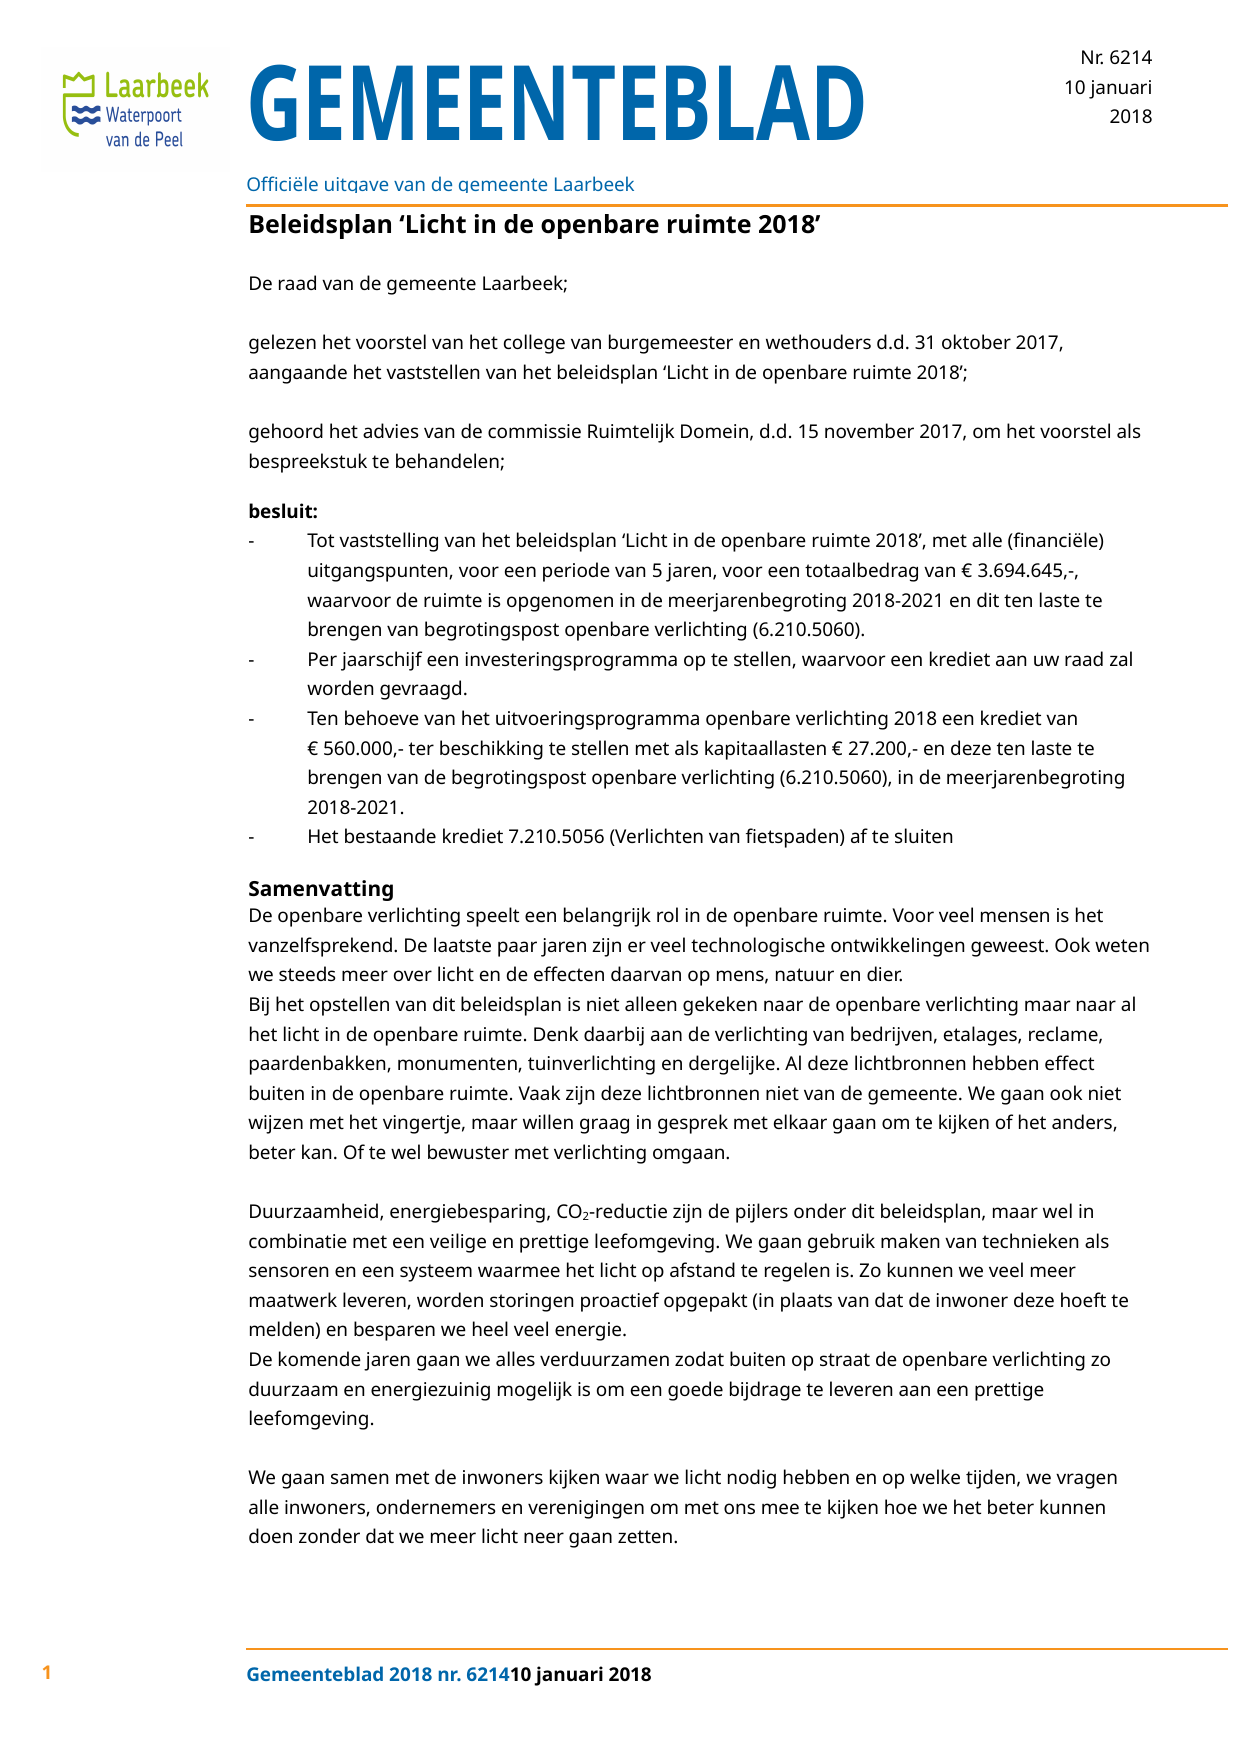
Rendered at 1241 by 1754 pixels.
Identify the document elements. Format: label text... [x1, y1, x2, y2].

list Het bestaande krediet 7.210.5056 (Verlichten van fietspaden) af te sluiten [248, 823, 1152, 849]
list Ten behoeve van het uitvoeringsprogramma openbare verlichting 2018 een krediet van € 560.000,- ter beschikking te stellen met als kapitaallasten € 27.200,- en deze ten laste te brengen van de begrotingspost openbare verlichting (6.210.5060), in de meerjarenbegroting 2018-2021. [248, 705, 1152, 820]
list Tot vaststelling van het beleidsplan ‘Licht in de openbare ruimte 2018’, met alle (financiële) uitgangspunten, voor een periode van 5 jaren, voor een totaalbedrag van € 3.694.645,-, waarvoor de ruimte is opgenomen in de meerjarenbegroting 2018-2021 en dit ten laste te brengen van begrotingspost openbare verlichting (6.210.5060). [248, 528, 1152, 642]
text Duurzaamheid, energiebesparing, CO2-reductie zijn de pijlers onder dit beleidsplan, maar wel in combinatie met een veilige en prettige leefomgeving. We gaan gebruik maken van technieken als sensoren en een systeem waarmee het licht op afstand te regelen is. Zo kunnen we veel meer maatwerk leveren, worden storingen proactief opgepakt (in plaats van dat de inwoner deze hoeft te melden) en besparen we heel veel energie. [248, 1198, 1152, 1342]
text gelezen het voorstel van het college van burgemeester en wethouders d.d. 31 oktober 2017, aangaande het vaststellen van het beleidsplan ‘Licht in de openbare ruimte 2018’; [248, 329, 1152, 385]
list Per jaarschijf een investeringsprogramma op te stellen, waarvoor een krediet aan uw raad zal worden gevraagd. [248, 646, 1152, 701]
picture [41, 47, 231, 172]
text We gaan samen met de inwoners kijken waar we licht nodig hebben en op welke tijden, we vragen alle inwoners, ondernemers en verenigingen om met ons mee te kijken hoe we het beter kunnen doen zonder dat we meer licht neer gaan zetten. [248, 1464, 1152, 1549]
text De raad van de gemeente Laarbeek; [248, 270, 1152, 296]
text Beleidsplan ‘Licht in de openbare ruimte 2018’ [248, 207, 1152, 241]
text Samenvatting [248, 874, 1152, 902]
text Bij het opstellen van dit beleidsplan is niet alleen gekeken naar de openbare verlichting maar naar al het licht in de openbare ruimte. Denk daarbij aan de verlichting van bedrijven, etalages, reclame, paardenbakken, monumenten, tuinverlichting en dergelijke. Al deze lichtbronnen hebben effect buiten in de openbare ruimte. Vaak zijn deze lichtbronnen niet van de gemeente. We gaan ook niet wijzen met het vingertje, maar willen graag in gesprek met elkaar gaan om te kijken of het anders, beter kan. Of te wel bewuster met verlichting omgaan. [248, 991, 1152, 1165]
text De komende jaren gaan we alles verduurzamen zodat buiten op straat de openbare verlichting zo duurzaam en energiezuinig mogelijk is om een goede bijdrage te leveren aan een prettige leefomgeving. [248, 1346, 1152, 1431]
text gehoord het advies van de commissie Ruimtelijk Domein, d.d. 15 november 2017, om het voorstel als bespreekstuk te behandelen; [248, 418, 1152, 473]
text besluit: [248, 498, 1152, 524]
text De openbare verlichting speelt een belangrijk rol in de openbare ruimte. Voor veel mensen is het vanzelfsprekend. De laatste paar jaren zijn er veel technologische ontwikkelingen geweest. Ook weten we steeds meer over licht en de effecten daarvan op mens, natuur en dier. [248, 902, 1152, 987]
